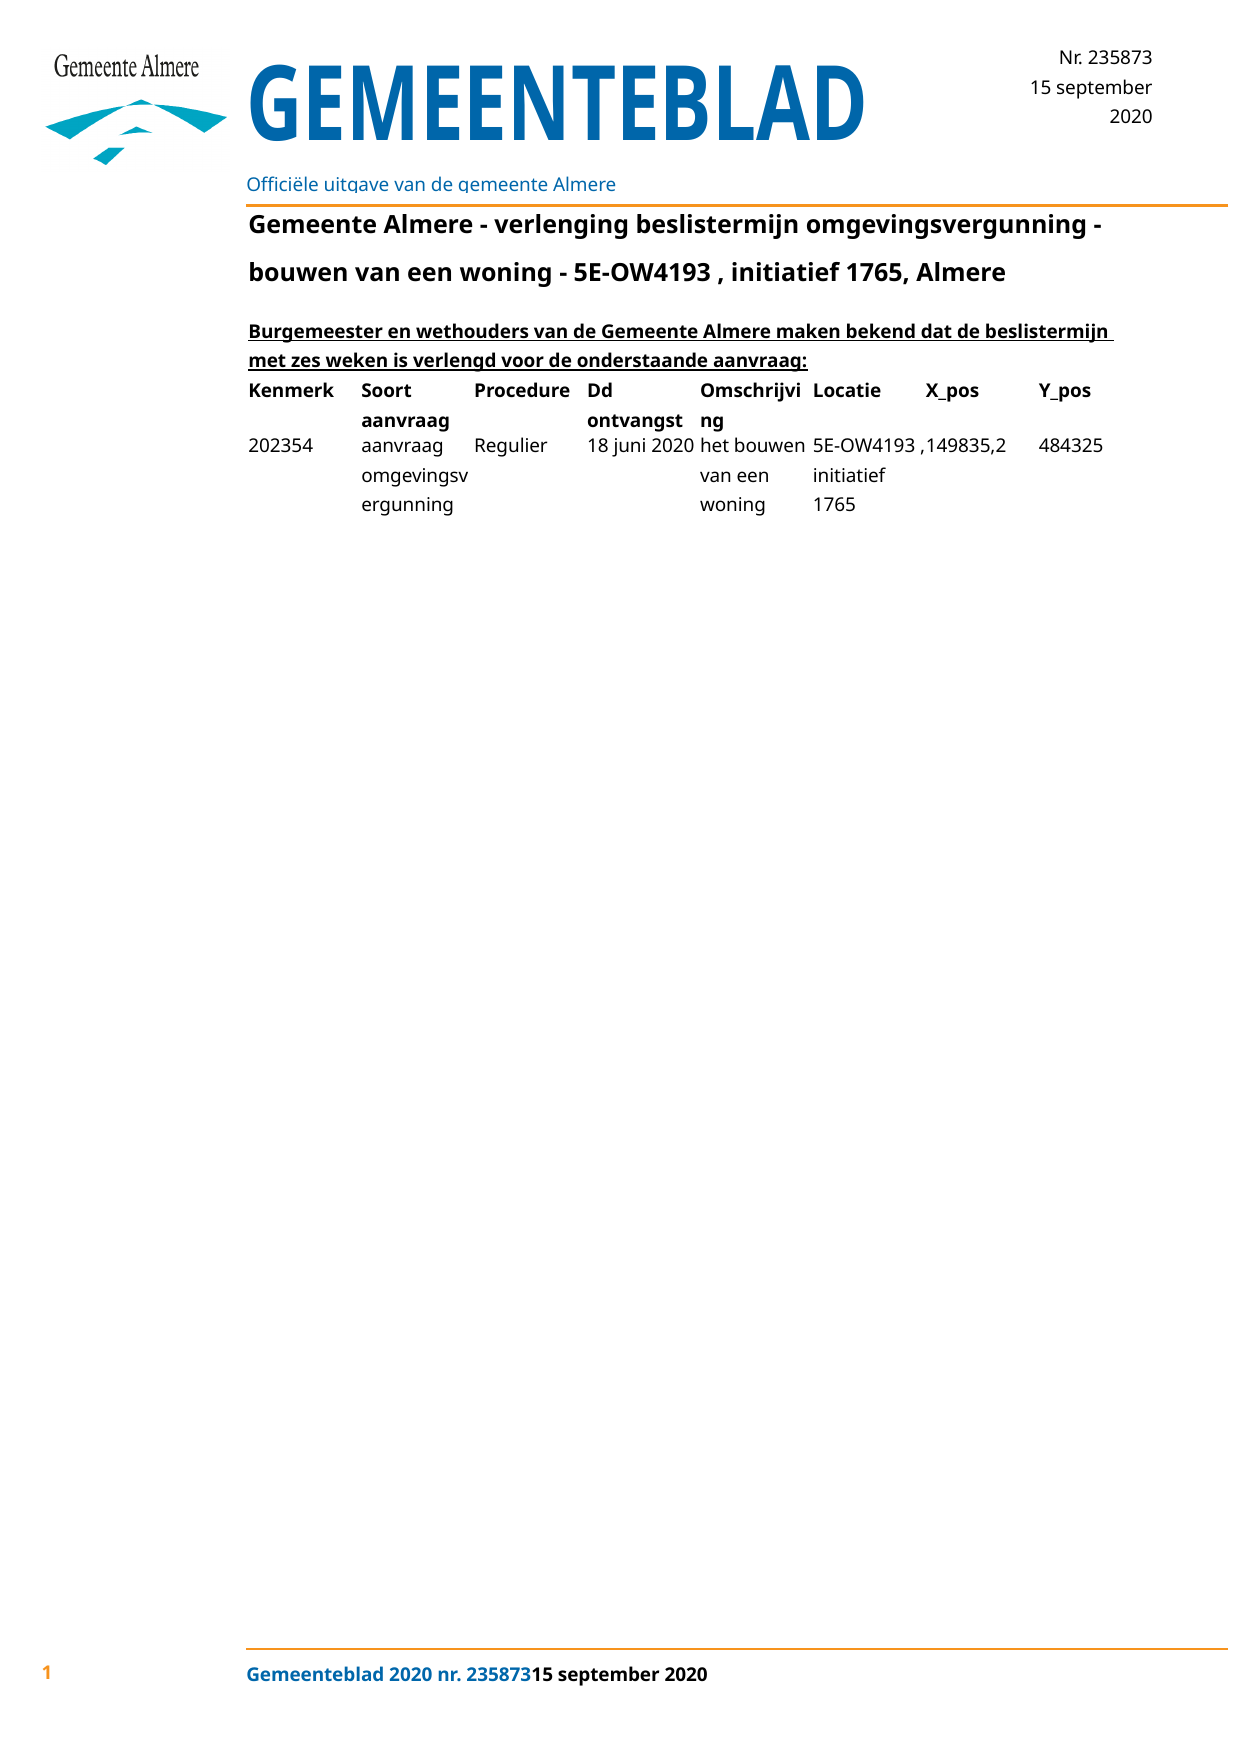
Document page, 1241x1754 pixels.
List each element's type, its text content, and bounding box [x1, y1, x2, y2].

table_header X_pos [926, 377, 1038, 432]
table_cell 18 juni 2020 [587, 433, 700, 517]
table_cell 149835,2 [926, 433, 1038, 517]
table_header Dd ontvangst [587, 377, 700, 432]
table_cell 484325 [1039, 433, 1152, 517]
picture [41, 47, 231, 172]
table_header Omschrijving [700, 377, 813, 432]
table_cell het bouwen van een woning [700, 433, 813, 517]
table_header Locatie [813, 377, 926, 432]
table_header Kenmerk [248, 377, 361, 432]
table_header Y_pos [1039, 377, 1152, 432]
table_header Soort aanvraag [361, 377, 474, 432]
text Gemeente Almere - verlenging beslistermijn omgevingsvergunning - bouwen van een woning - 5E-OW4193 , initiatief 1765, Almere [248, 207, 1152, 288]
text Burgemeester en wethouders van de Gemeente Almere maken bekend dat de beslistermijn met zes weken is verlengd voor de onderstaande aanvraag: [248, 318, 1152, 373]
table_header Procedure [474, 377, 587, 432]
table_cell aanvraag omgevingsvergunning [361, 433, 474, 517]
table_cell Regulier [474, 433, 587, 517]
table_cell 5E-OW4193 , initiatief 1765 [813, 433, 926, 517]
table_cell 202354 [248, 433, 361, 517]
